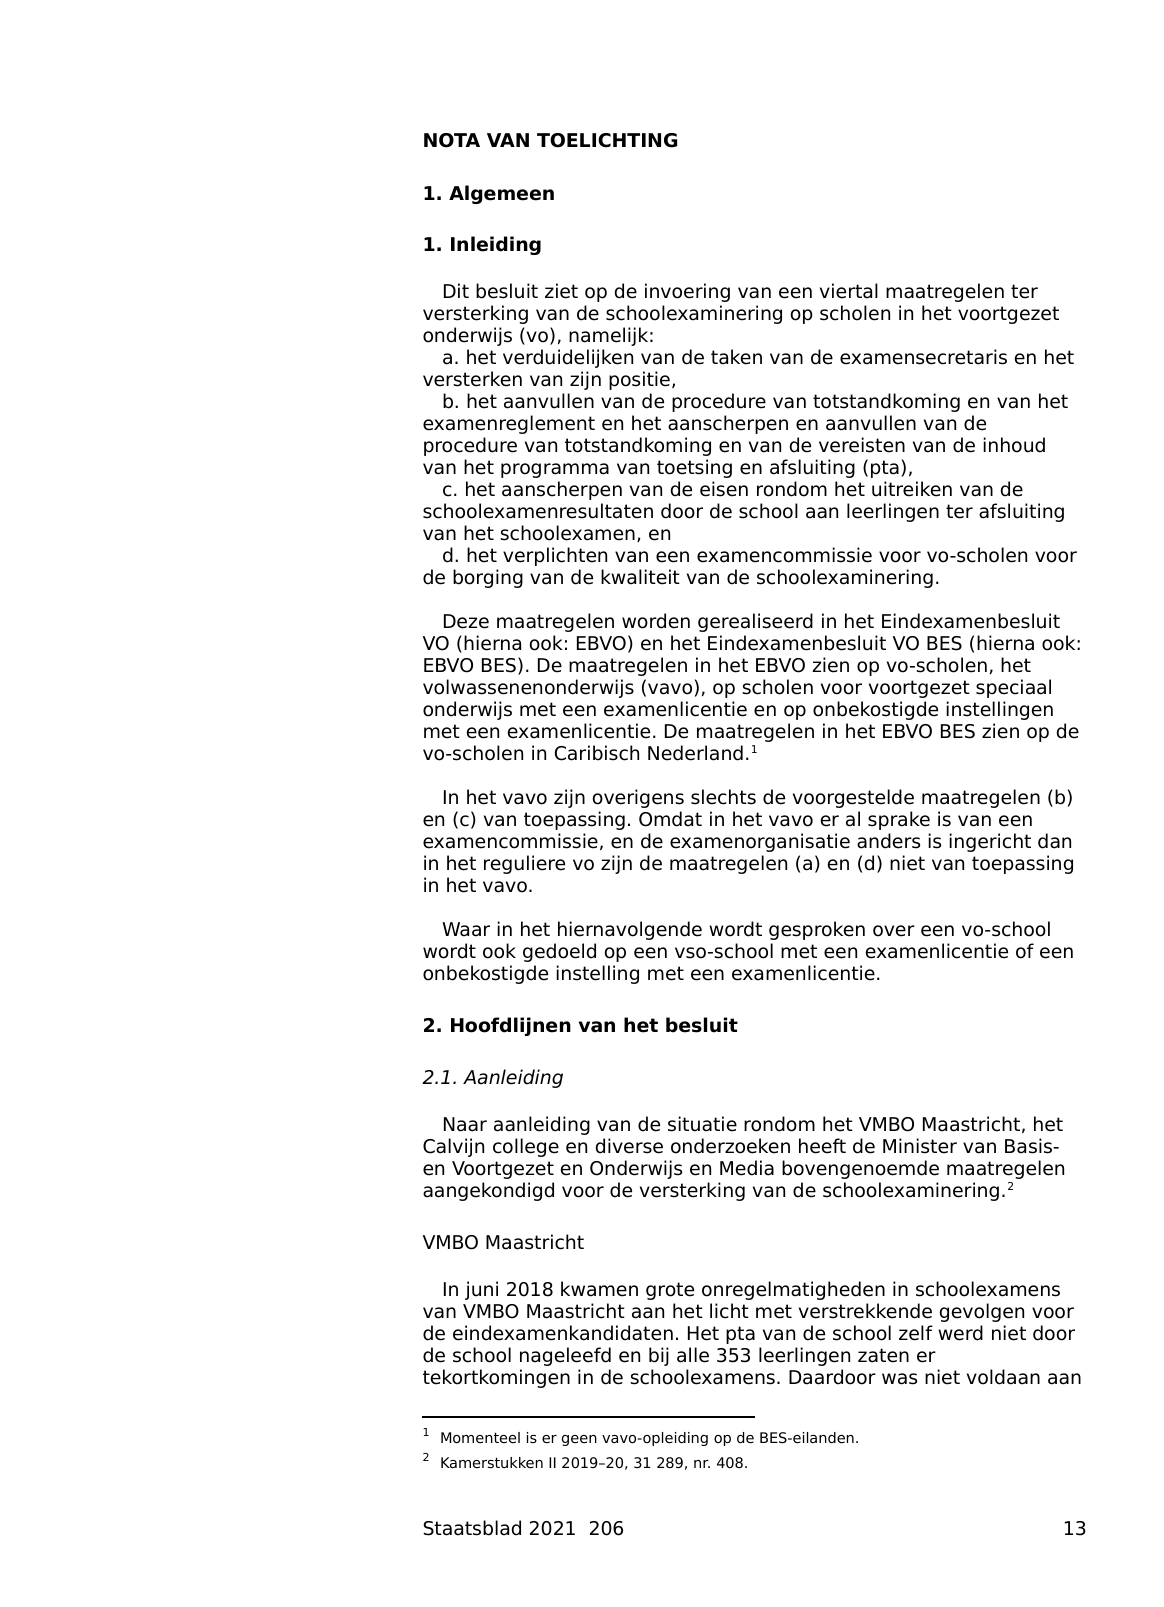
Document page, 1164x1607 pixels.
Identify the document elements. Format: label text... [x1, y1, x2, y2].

text c. het aanscherpen van de eisen rondom het uitreiken van de schoolexamenresultaten door de school aan leerlingen ter afsluiting van het schoolexamen, en [422, 479, 1087, 545]
text Dit besluit ziet op de invoering van een viertal maatregelen ter versterking van de schoolexaminering op scholen in het voortgezet onderwijs (vo), namelijk: [422, 281, 1087, 347]
text In juni 2018 kwamen grote onregelmatigheden in schoolexamens van VMBO Maastricht aan het licht met verstrekkende gevolgen voor de eindexamenkandidaten. Het pta van de school zelf werd niet door de school nageleefd en bij alle 353 leerlingen zaten er tekortkomingen in de schoolexamens. Daardoor was niet voldaan aan [422, 1279, 1087, 1389]
text In het vavo zijn overigens slechts de voorgestelde maatregelen (b) en (c) van toepassing. Omdat in het vavo er al sprake is van een examencommissie, en de examenorganisatie anders is ingericht dan in het reguliere vo zijn de maatregelen (a) en (d) niet van toepassing in het vavo. [422, 787, 1087, 897]
subtitle 2. Hoofdlijnen van het besluit [422, 1015, 1087, 1037]
subtitle 1. Inleiding [422, 234, 1087, 256]
text b. het aanvullen van de procedure van totstandkoming en van het examenreglement en het aanscherpen en aanvullen van de procedure van totstandkoming en van de vereisten van de inhoud van het programma van toetsing en afsluiting (pta), [422, 391, 1087, 479]
text Waar in het hiernavolgende wordt gesproken over een vo-school wordt ook gedoeld op een vso-school met een examenlicentie of een onbekostigde instelling met een examenlicentie. [422, 919, 1087, 985]
subtitle 1. Algemeen [422, 182, 1087, 204]
subtitle 2.1. Aanleiding [422, 1067, 1087, 1089]
text Kamerstukken II 2019–20, 31 289, nr. 408. [422, 1451, 1087, 1473]
text a. het verduidelijken van de taken van de examensecretaris en het versterken van zijn positie, [422, 347, 1087, 391]
subtitle NOTA VAN TOELICHTING [422, 130, 1087, 152]
text d. het verplichten van een examencommissie voor vo-scholen voor de borging van de kwaliteit van de schoolexaminering. [422, 545, 1087, 589]
text Deze maatregelen worden gerealiseerd in het Eindexamenbesluit VO (hierna ook: EBVO) en het Eindexamenbesluit VO BES (hierna ook: EBVO BES). De maatregelen in het EBVO zien op vo-scholen, het volwassenenonderwijs (vavo), op scholen voor voortgezet speciaal onderwijs met een examenlicentie en op onbekostigde instellingen met een examenlicentie. De maatregelen in het EBVO BES zien op de vo-scholen in Caribisch Nederland. [422, 611, 1087, 765]
text Momenteel is er geen vavo-opleiding op de BES-eilanden. [422, 1426, 1087, 1448]
subtitle VMBO Maastricht [422, 1232, 1087, 1254]
text Naar aanleiding van de situatie rondom het VMBO Maastricht, het Calvijn college en diverse onderzoeken heeft de Minister van Basis- en Voortgezet en Onderwijs en Media bovengenoemde maatregelen aangekondigd voor de versterking van de schoolexaminering. [422, 1114, 1087, 1202]
